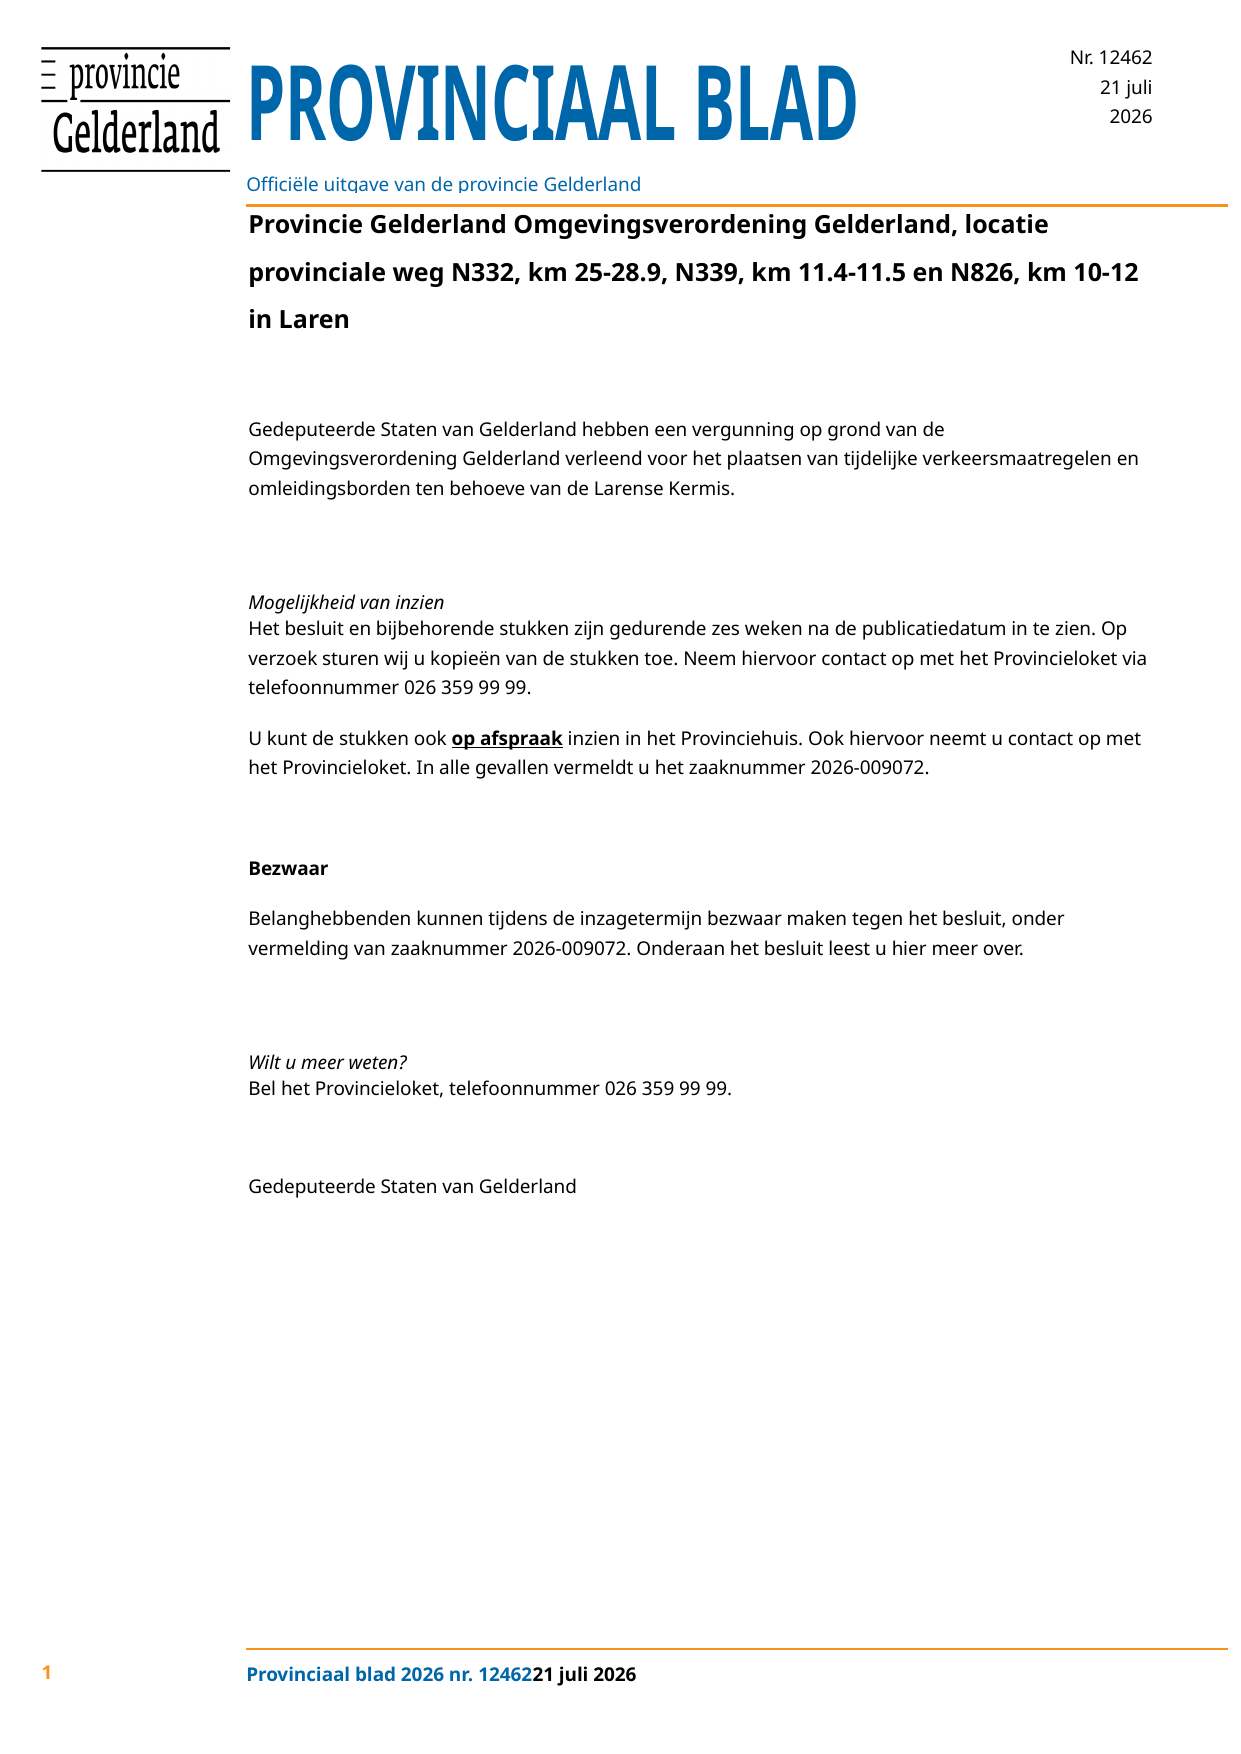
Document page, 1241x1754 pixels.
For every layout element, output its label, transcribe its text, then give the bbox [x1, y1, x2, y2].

text Gedeputeerde Staten van Gelderland [248, 1173, 1152, 1199]
text U kunt de stukken ook op afspraak inzien in het Provinciehuis. Ook hiervoor neemt u contact op met het Provincieloket. In alle gevallen vermeldt u het zaaknummer 2026-009072. [248, 725, 1152, 780]
text Gedeputeerde Staten van Gelderland hebben een vergunning op grond van de Omgevingsverordening Gelderland verleend voor het plaatsen van tijdelijke verkeersmaatregelen en omleidingsborden ten behoeve van de Larense Kermis. [248, 416, 1152, 501]
text Belanghebbenden kunnen tijdens de inzagetermijn bezwaar maken tegen het besluit, onder vermelding van zaaknummer 2026-009072. Onderaan het besluit leest u hier meer over. [248, 906, 1152, 961]
text Bel het Provincieloket, telefoonnummer 026 359 99 99. [248, 1075, 1152, 1101]
text Het besluit en bijbehorende stukken zijn gedurende zes weken na de publicatiedatum in te zien. Op verzoek sturen wij u kopieën van de stukken toe. Neem hiervoor contact op met het Provincieloket via telefoonnummer 026 359 99 99. [248, 615, 1152, 700]
text Mogelijkheid van inzien [248, 589, 1152, 615]
picture [41, 47, 231, 172]
text Bezwaar [248, 855, 1152, 881]
text Provincie Gelderland Omgevingsverordening Gelderland, locatie provinciale weg N332, km 25-28.9, N339, km 11.4-11.5 en N826, km 10-12 in Laren [248, 207, 1152, 336]
text Wilt u meer weten? [248, 1049, 1152, 1075]
